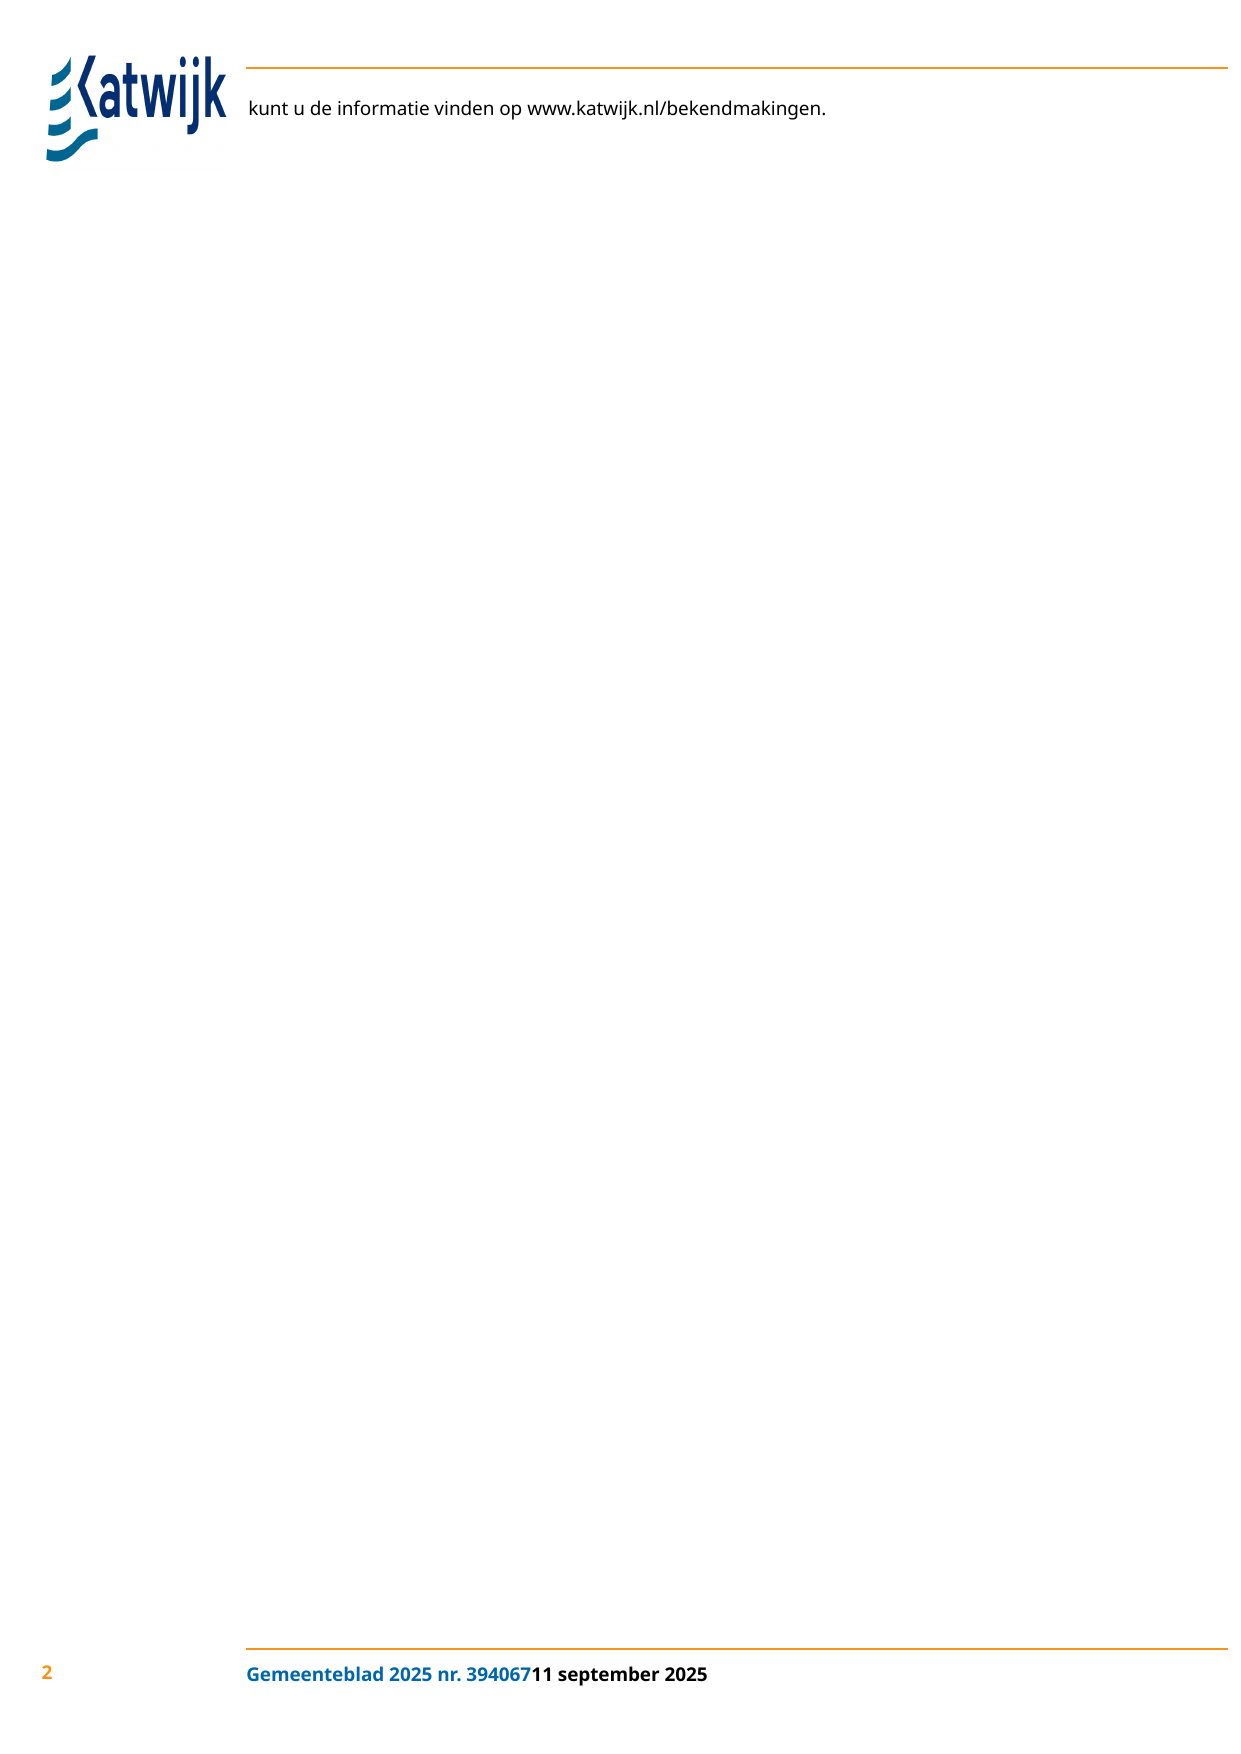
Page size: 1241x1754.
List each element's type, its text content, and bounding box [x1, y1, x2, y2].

text kunt u de informatie vinden op www.katwijk.nl/bekendmakingen. [248, 95, 1152, 121]
picture [41, 47, 231, 172]
